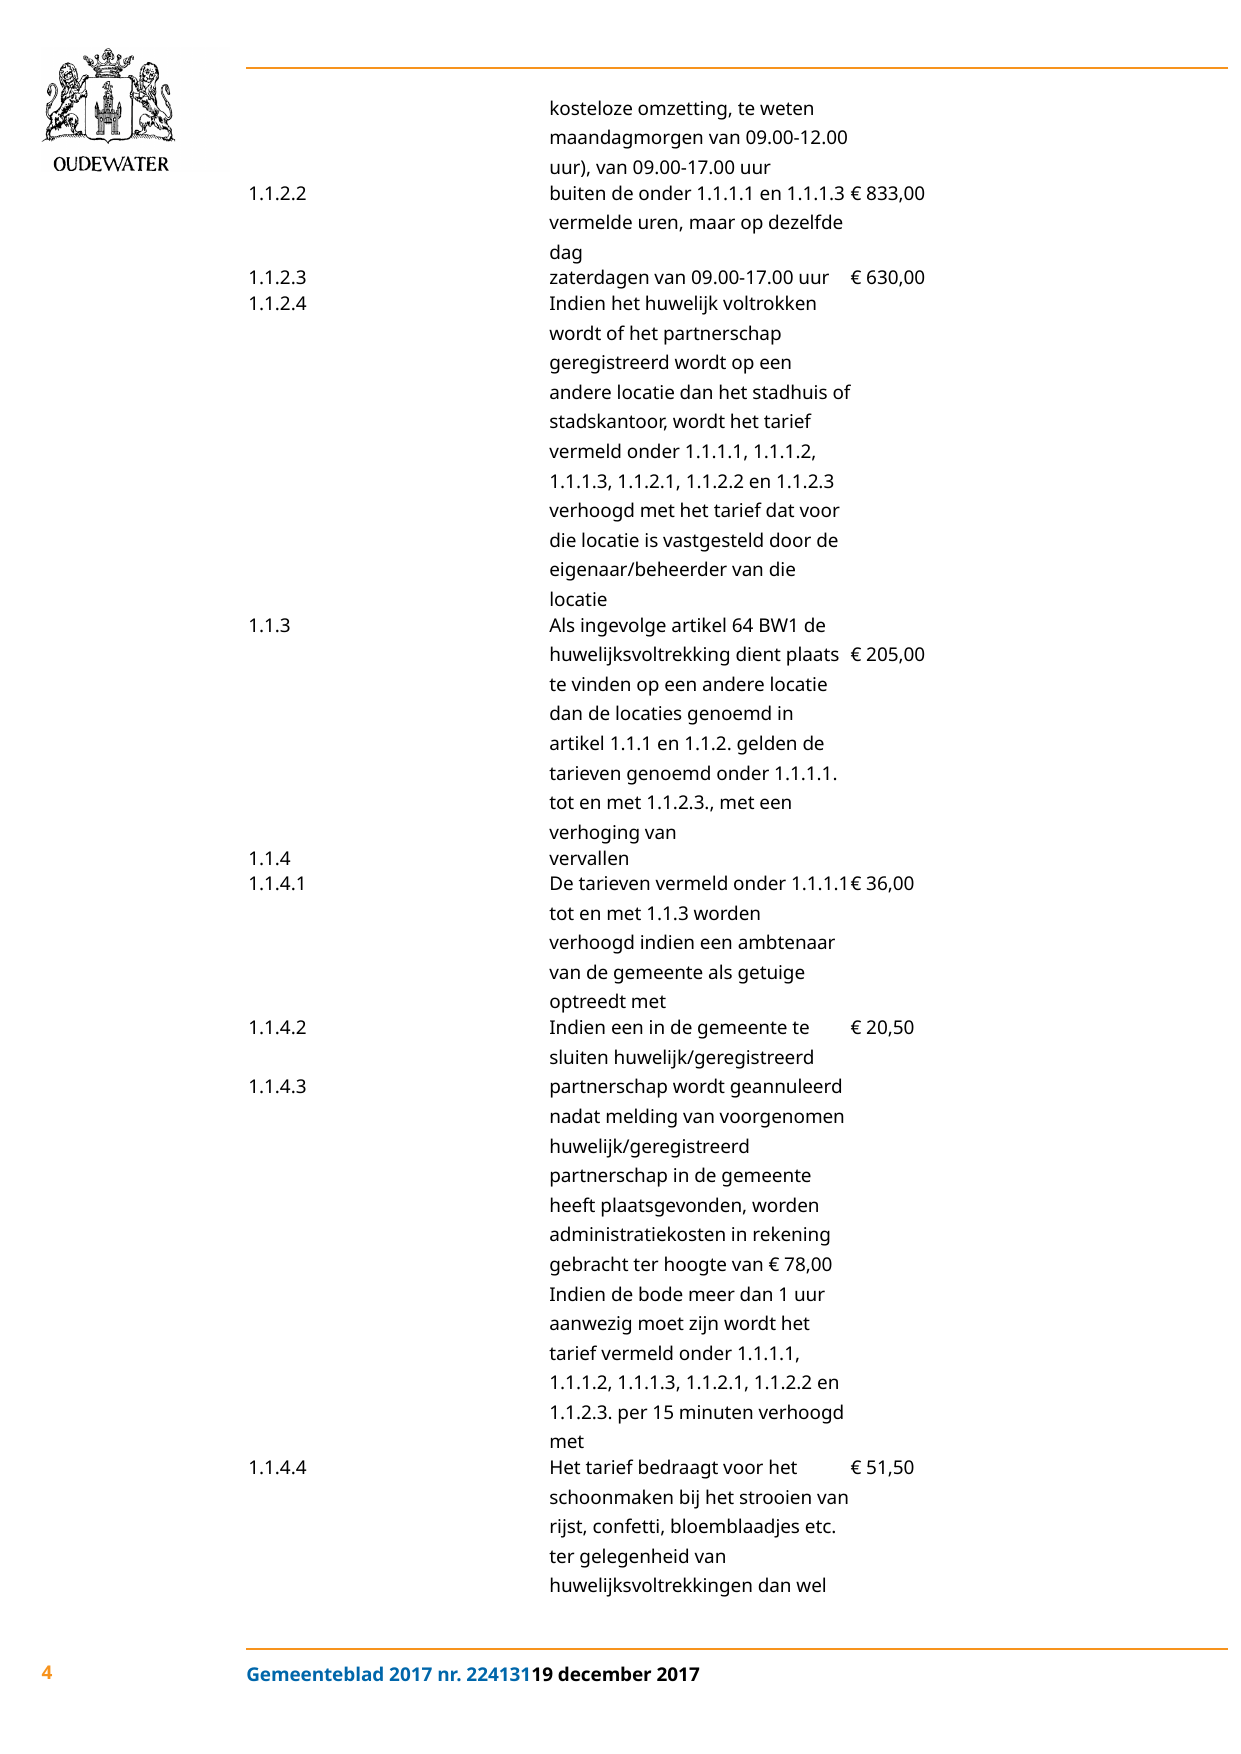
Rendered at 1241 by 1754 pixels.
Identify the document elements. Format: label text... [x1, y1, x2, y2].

table_cell zaterdagen van 09.00-17.00 uur [549, 265, 850, 290]
table_cell kosteloze omzetting, te weten maandagmorgen van 09.00-12.00 uur), van 09.00-17.00 uur [549, 95, 850, 180]
table_cell 1.1.4.4 [248, 1454, 549, 1598]
table_cell € 833,00 [850, 180, 1152, 264]
table_cell € 630,00 [850, 265, 1152, 290]
table_cell 1.1.4.2 1.1.4.3 [248, 1015, 549, 1454]
table_cell Indien een in de gemeente te sluiten huwelijk/geregistreerd partnerschap wordt geannuleerd nadat melding van voorgenomen huwelijk/geregistreerd partnerschap in de gemeente heeft plaatsgevonden, worden administratiekosten in rekening gebracht ter hoogte van € 78,00 Indien de bode meer dan 1 uur aanwezig moet zijn wordt het tarief vermeld onder 1.1.1.1, 1.1.1.2, 1.1.1.3, 1.1.2.1, 1.1.2.2 en 1.1.2.3. per 15 minuten verhoogd met [549, 1015, 850, 1454]
table_cell 1.1.2.3 [248, 265, 549, 290]
table_cell € 36,00 [850, 870, 1152, 1014]
table_cell [850, 95, 1152, 180]
table_cell Indien het huwelijk voltrokken wordt of het partnerschap geregistreerd wordt op een andere locatie dan het stadhuis of stadskantoor, wordt het tarief vermeld onder 1.1.1.1, 1.1.1.2, 1.1.1.3, 1.1.2.1, 1.1.2.2 en 1.1.2.3 verhoogd met het tarief dat voor die locatie is vastgesteld door de eigenaar/beheerder van die locatie [549, 290, 850, 612]
table_cell € 20,50 [850, 1015, 1152, 1454]
table_cell € 51,50 [850, 1454, 1152, 1598]
table_cell € 205,00 [850, 612, 1152, 845]
table_cell vervallen [549, 845, 850, 870]
table_cell [850, 290, 1152, 612]
table_cell 1.1.3 [248, 612, 549, 845]
table_cell [248, 95, 549, 180]
table_cell Als ingevolge artikel 64 BW1 de huwelijksvoltrekking dient plaats te vinden op een andere locatie dan de locaties genoemd in artikel 1.1.1 en 1.1.2. gelden de tarieven genoemd onder 1.1.1.1. tot en met 1.1.2.3., met een verhoging van [549, 612, 850, 845]
table_cell De tarieven vermeld onder 1.1.1.1 tot en met 1.1.3 worden verhoogd indien een ambtenaar van de gemeente als getuige optreedt met [549, 870, 850, 1014]
table_cell [850, 845, 1152, 870]
table_cell 1.1.4 [248, 845, 549, 870]
picture [41, 47, 231, 172]
table_cell 1.1.4.1 [248, 870, 549, 1014]
table_cell Het tarief bedraagt voor het schoonmaken bij het strooien van rijst, confetti, bloemblaadjes etc. ter gelegenheid van huwelijksvoltrekkingen dan wel [549, 1454, 850, 1598]
table_cell 1.1.2.4 [248, 290, 549, 612]
table_cell buiten de onder 1.1.1.1 en 1.1.1.3 vermelde uren, maar op dezelfde dag [549, 180, 850, 264]
table_cell 1.1.2.2 [248, 180, 549, 264]
